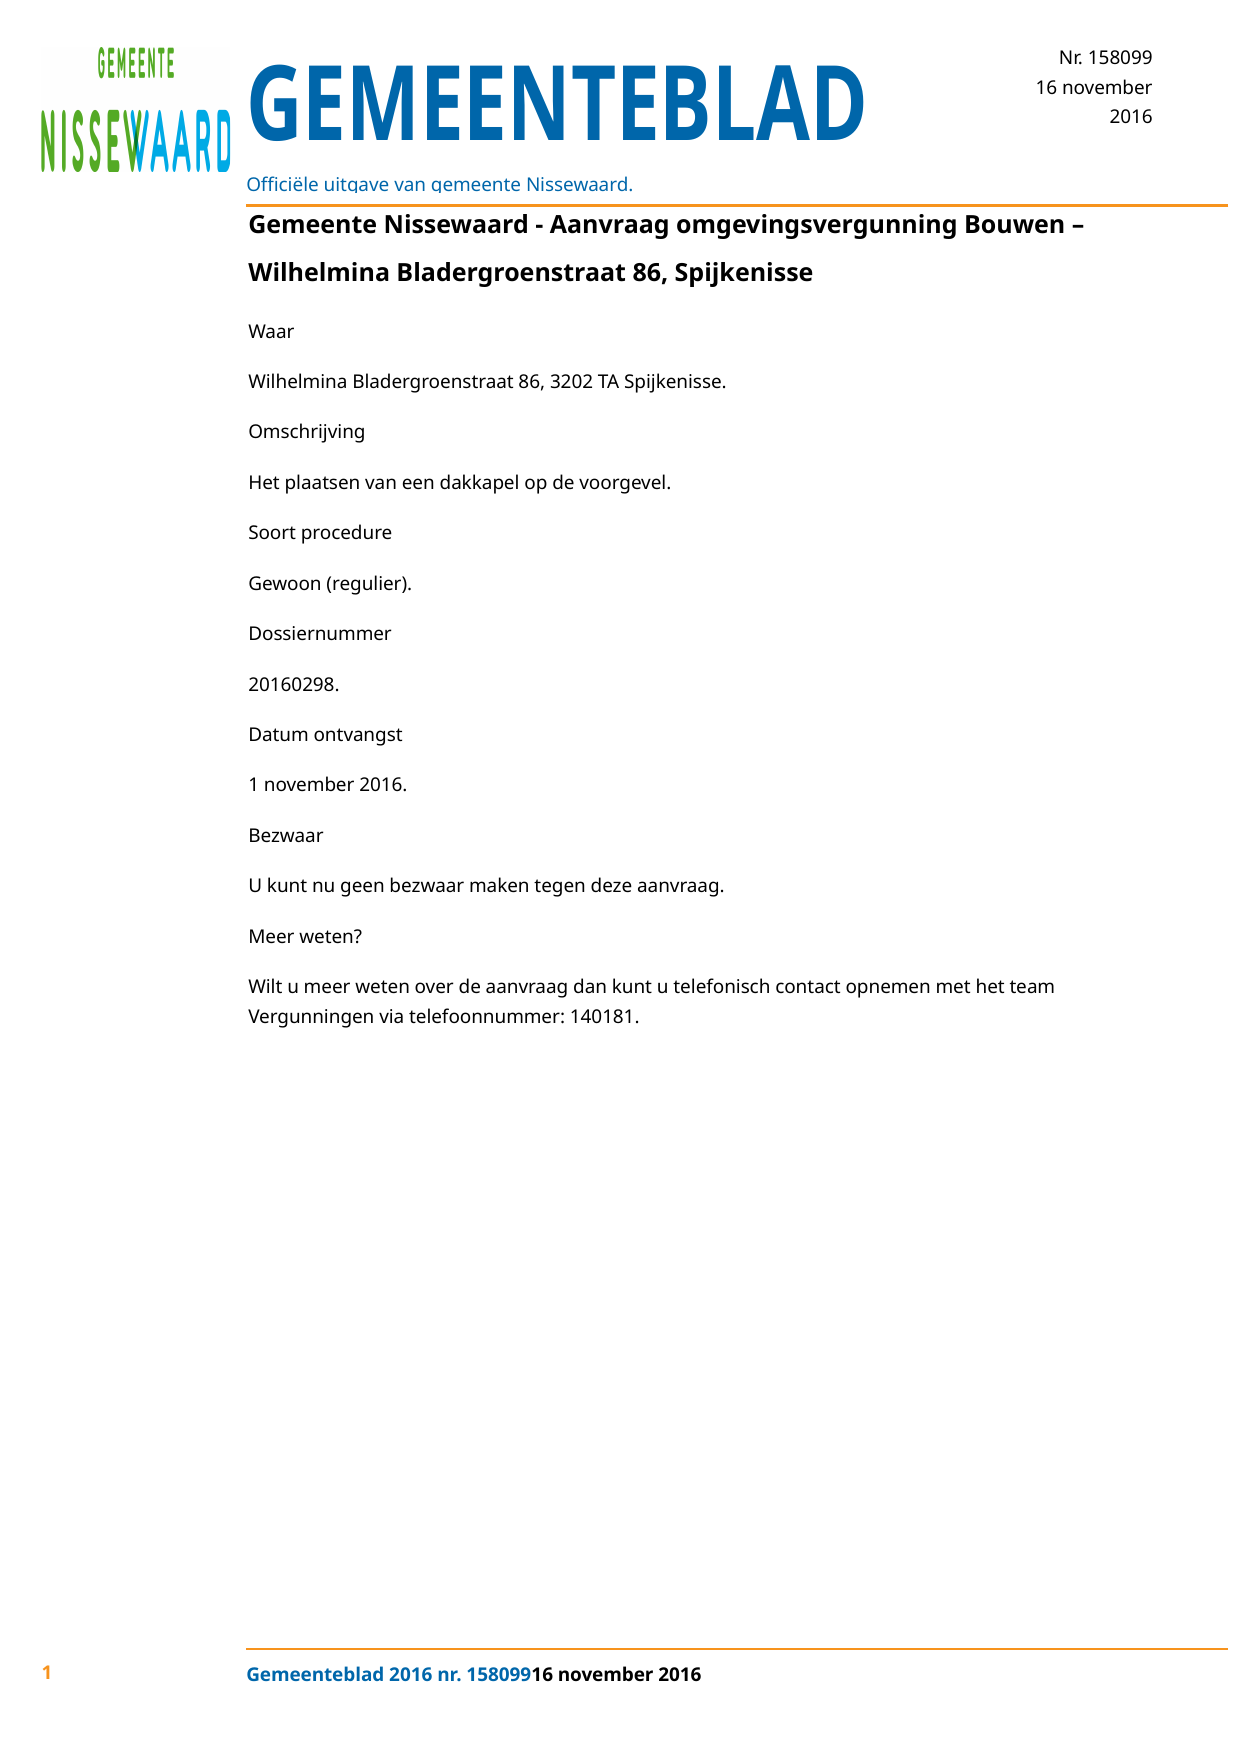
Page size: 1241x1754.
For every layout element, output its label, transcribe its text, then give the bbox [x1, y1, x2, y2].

text 20160298. [248, 671, 1152, 697]
text Bezwaar [248, 822, 1152, 848]
text Het plaatsen van een dakkapel op de voorgevel. [248, 469, 1152, 495]
text Wilhelmina Bladergroenstraat 86, 3202 TA Spijkenisse. [248, 368, 1152, 394]
text Waar [248, 318, 1152, 344]
text Dossiernummer [248, 620, 1152, 646]
text Gemeente Nissewaard - Aanvraag omgevingsvergunning Bouwen – Wilhelmina Bladergroenstraat 86, Spijkenisse [248, 207, 1152, 288]
text 1 november 2016. [248, 772, 1152, 797]
picture [176, 157, 187, 172]
text Omschrijving [248, 419, 1152, 444]
text Wilt u meer weten over de aanvraag dan kunt u telefonisch contact opnemen met het team Vergunningen via telefoonnummer: 140181. [248, 973, 1152, 1029]
picture [201, 122, 206, 138]
text U kunt nu geen bezwaar maken tegen deze aanvraag. [248, 872, 1152, 898]
picture [41, 47, 231, 172]
text Soort procedure [248, 519, 1152, 545]
picture [222, 122, 227, 160]
text Datum ontvangst [248, 721, 1152, 747]
picture [154, 157, 165, 172]
text Meer weten? [248, 923, 1152, 949]
picture [200, 151, 206, 172]
text Gewoon (regulier). [248, 570, 1152, 596]
